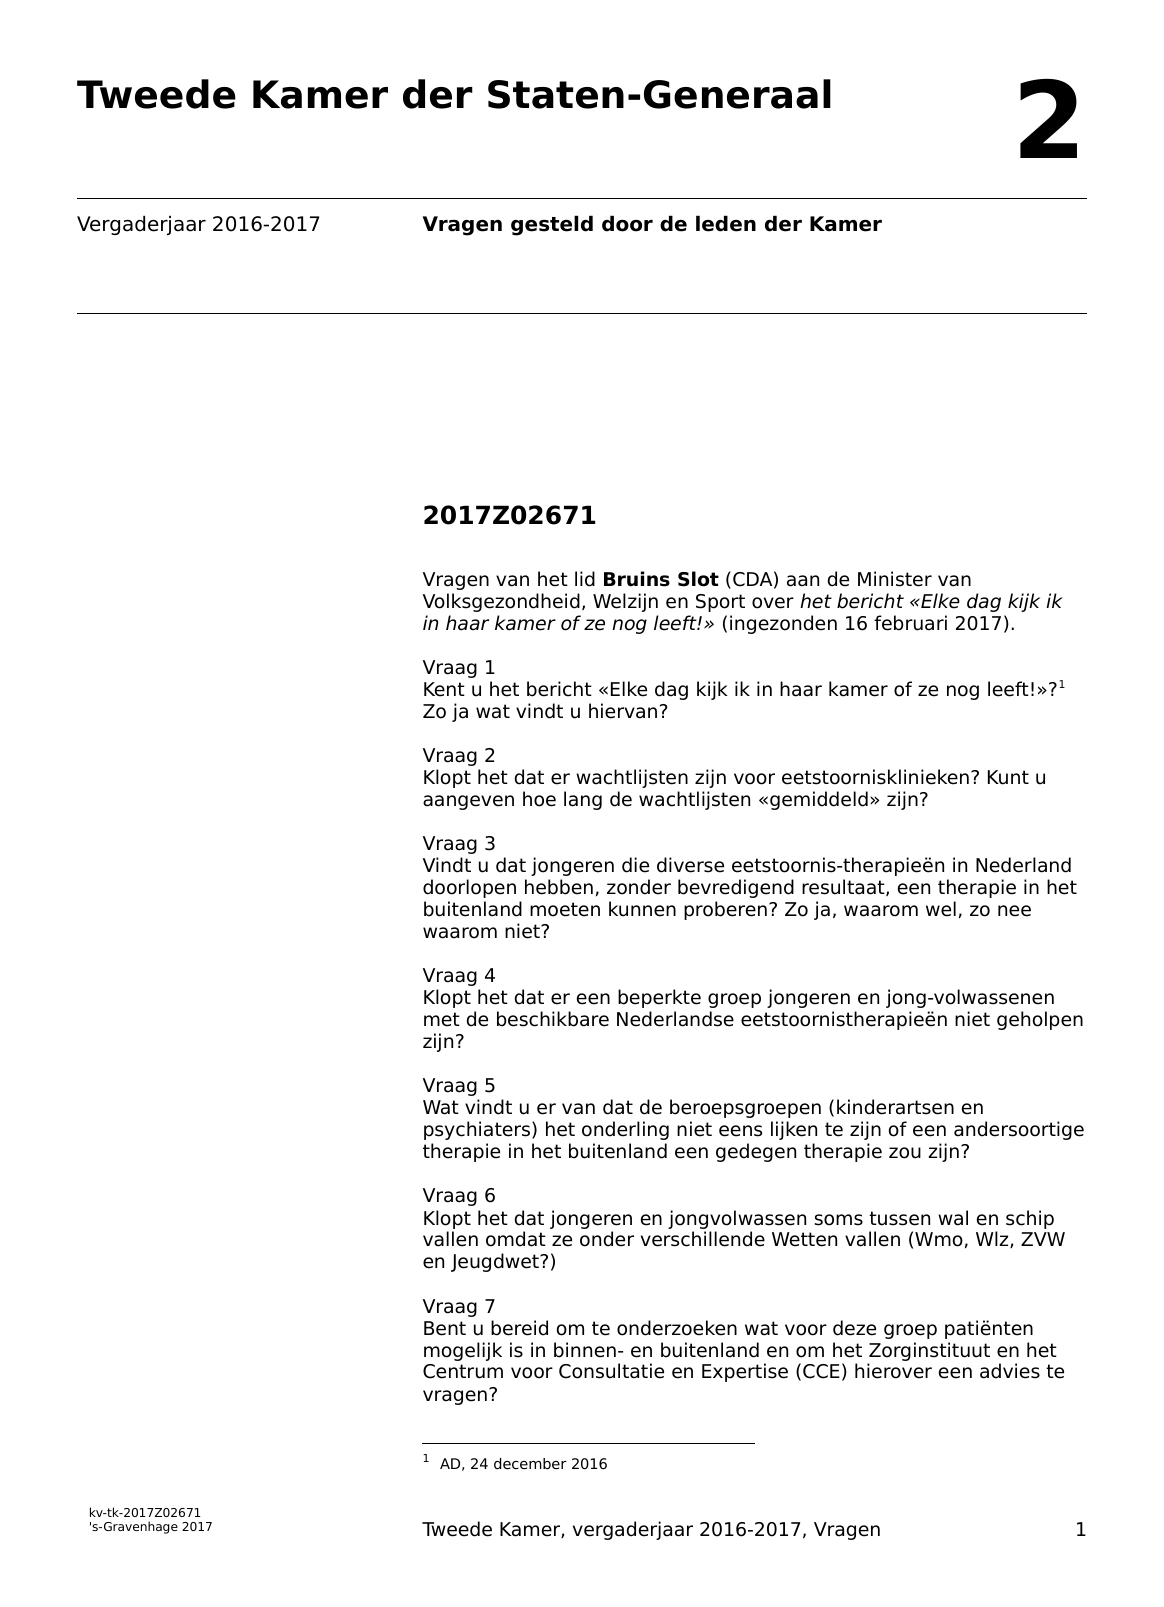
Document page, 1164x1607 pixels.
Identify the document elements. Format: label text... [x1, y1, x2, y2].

text AD, 24 december 2016 [422, 1452, 1087, 1474]
text 's-Gravenhage 2017 [88, 1520, 323, 1534]
table_cell Vragen gesteld door de leden der Kamer [422, 199, 1087, 313]
table_cell Vergaderjaar 2016-2017 [77, 199, 422, 313]
text Vraag 6 [422, 1185, 1087, 1207]
text Vraag 1 [422, 657, 1087, 679]
text Vragen van het lid Bruins Slot (CDA) aan de Minister van Volksgezondheid, Welzijn en Sport over het bericht «Elke dag kijk ik in haar kamer of ze nog leeft!» (ingezonden 16 februari 2017). [422, 569, 1087, 635]
text Klopt het dat er wachtlijsten zijn voor eetstoornisklinieken? Kunt u aangeven hoe lang de wachtlijsten «gemiddeld» zijn? [422, 767, 1087, 811]
text Klopt het dat er een beperkte groep jongeren en jong-volwassenen met de beschikbare Nederlandse eetstoornistherapieën niet geholpen zijn? [422, 987, 1087, 1053]
text Vindt u dat jongeren die diverse eetstoornis-therapieën in Nederland doorlopen hebben, zonder bevredigend resultaat, een therapie in het buitenland moeten kunnen proberen? Zo ja, waarom wel, zo nee waarom niet? [422, 855, 1087, 943]
text Klopt het dat jongeren en jongvolwassen soms tussen wal en schip vallen omdat ze onder verschillende Wetten vallen (Wmo, Wlz, ZVW en Jeugdwet?) [422, 1207, 1087, 1273]
table_header 2 [886, 59, 1087, 198]
text Vraag 7 [422, 1296, 1087, 1317]
text Vraag 4 [422, 965, 1087, 987]
text Wat vindt u er van dat de beroepsgroepen (kinderartsen en psychiaters) het onderling niet eens lijken te zijn of een andersoortige therapie in het buitenland een gedegen therapie zou zijn? [422, 1097, 1087, 1163]
text 2017Z02671 [422, 501, 1087, 531]
text Kent u het bericht «Elke dag kijk ik in haar kamer of ze nog leeft!»? Zo ja wat vindt u hiervan? [422, 679, 1087, 723]
text Vraag 3 [422, 833, 1087, 855]
text Vraag 2 [422, 745, 1087, 767]
text kv-tk-2017Z02671 [88, 1506, 323, 1520]
table_header Tweede Kamer der Staten-Generaal [77, 59, 886, 198]
text Bent u bereid om te onderzoeken wat voor deze groep patiënten mogelijk is in binnen- en buitenland en om het Zorginstituut en het Centrum voor Consultatie en Expertise (CCE) hierover een advies te vragen? [422, 1317, 1087, 1405]
text Vraag 5 [422, 1075, 1087, 1097]
